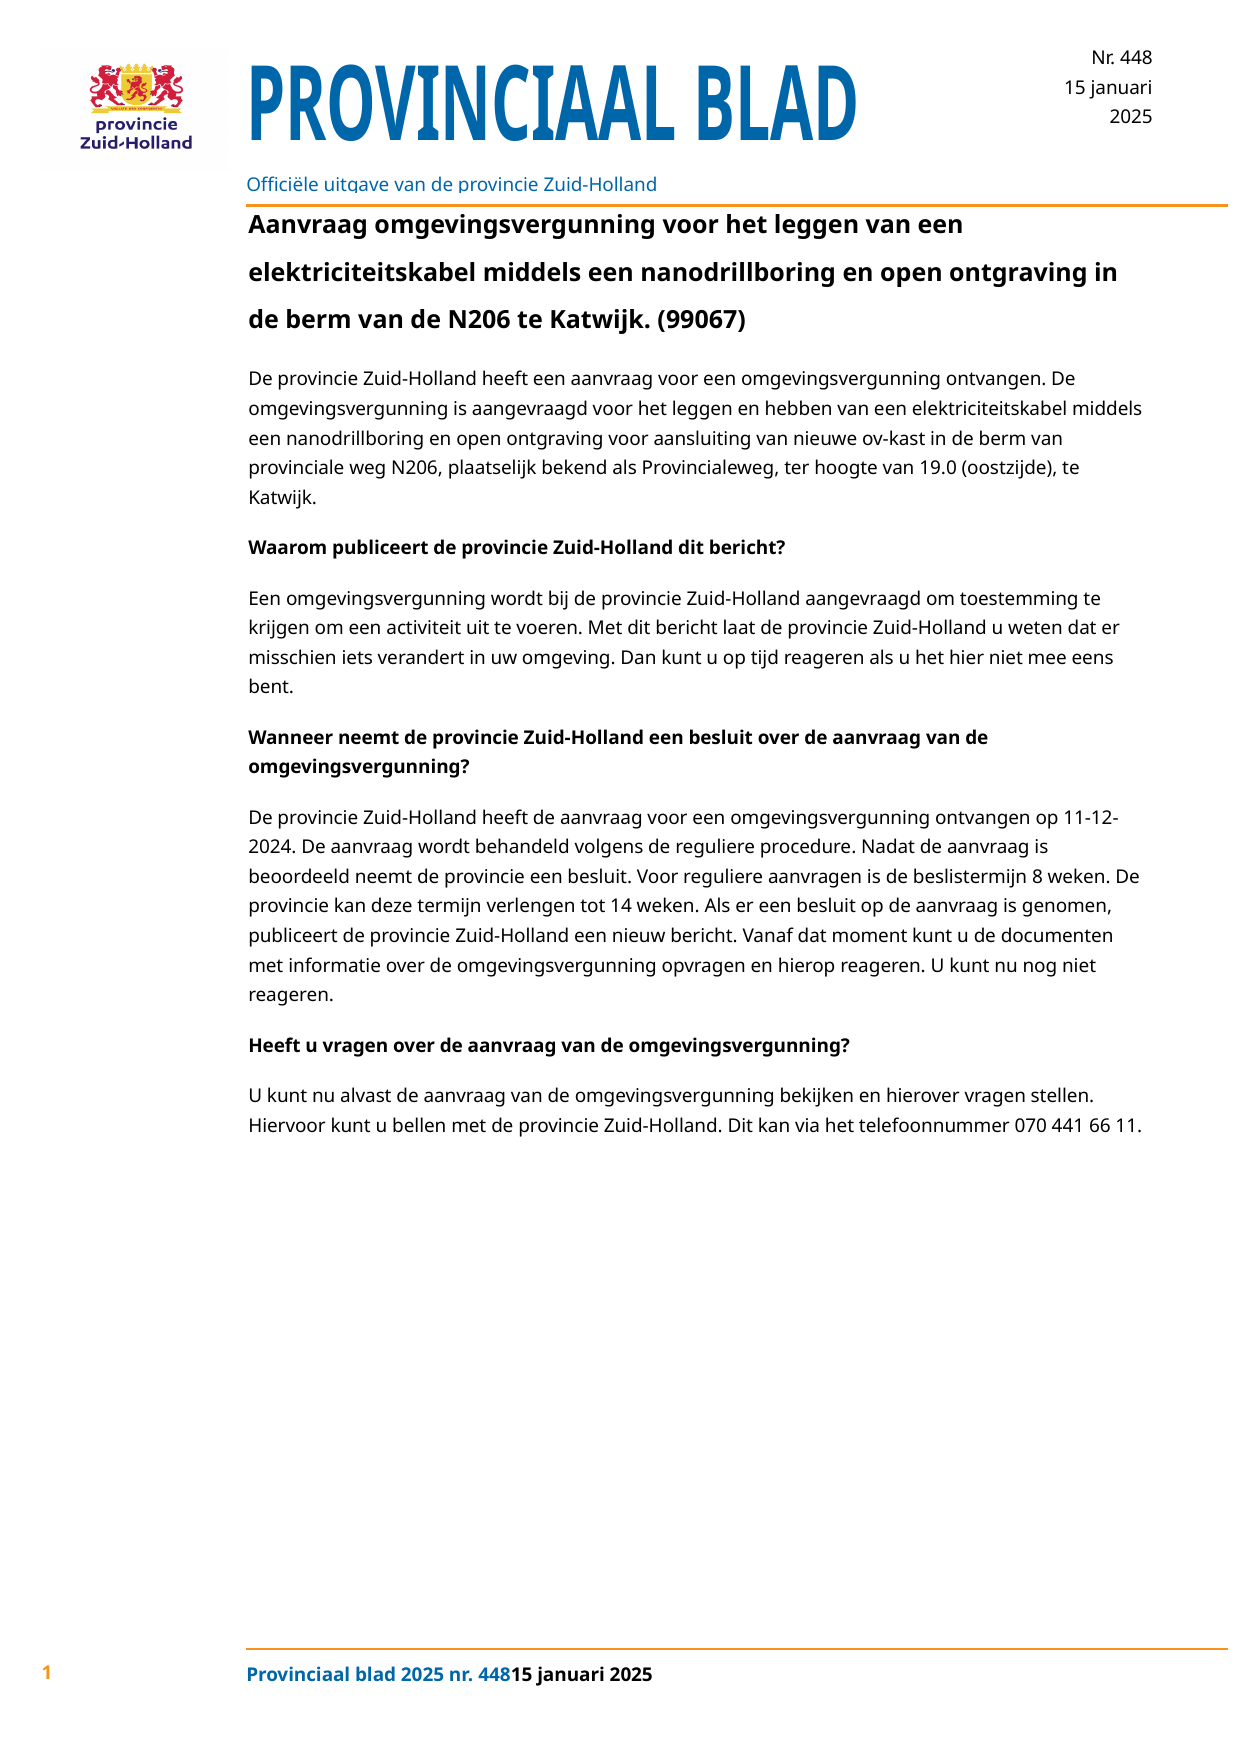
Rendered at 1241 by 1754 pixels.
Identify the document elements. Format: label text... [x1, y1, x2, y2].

text De provincie Zuid-Holland heeft een aanvraag voor een omgevingsvergunning ontvangen. De omgevingsvergunning is aangevraagd voor het leggen en hebben van een elektriciteitskabel middels een nanodrillboring en open ontgraving voor aansluiting van nieuwe ov-kast in de berm van provinciale weg N206, plaatselijk bekend als Provincialeweg, ter hoogte van 19.0 (oostzijde), te Katwijk. [248, 366, 1152, 509]
text Heeft u vragen over de aanvraag van de omgevingsvergunning? [248, 1032, 1152, 1057]
picture [41, 47, 231, 172]
text Een omgevingsvergunning wordt bij de provincie Zuid-Holland aangevraagd om toestemming te krijgen om een activiteit uit te voeren. Met dit bericht laat de provincie Zuid-Holland u weten dat er misschien iets verandert in uw omgeving. Dan kunt u op tijd reageren als u het hier niet mee eens bent. [248, 585, 1152, 699]
text De provincie Zuid-Holland heeft de aanvraag voor een omgevingsvergunning ontvangen op 11-12-2024. De aanvraag wordt behandeld volgens de reguliere procedure. Nadat de aanvraag is beoordeeld neemt de provincie een besluit. Voor reguliere aanvragen is de beslistermijn 8 weken. De provincie kan deze termijn verlengen tot 14 weken. Als er een besluit op de aanvraag is genomen, publiceert de provincie Zuid-Holland een nieuw bericht. Vanaf dat moment kunt u de documenten met informatie over de omgevingsvergunning opvragen en hierop reageren. U kunt nu nog niet reageren. [248, 804, 1152, 1007]
text Aanvraag omgevingsvergunning voor het leggen van een elektriciteitskabel middels een nanodrillboring en open ontgraving in de berm van de N206 te Katwijk. (99067) [248, 207, 1152, 336]
text Waarom publiceert de provincie Zuid-Holland dit bericht? [248, 534, 1152, 560]
text U kunt nu alvast de aanvraag van de omgevingsvergunning bekijken en hierover vragen stellen. Hiervoor kunt u bellen met de provincie Zuid-Holland. Dit kan via het telefoonnummer 070 441 66 11. [248, 1082, 1152, 1137]
text Wanneer neemt de provincie Zuid-Holland een besluit over de aanvraag van de omgevingsvergunning? [248, 724, 1152, 779]
